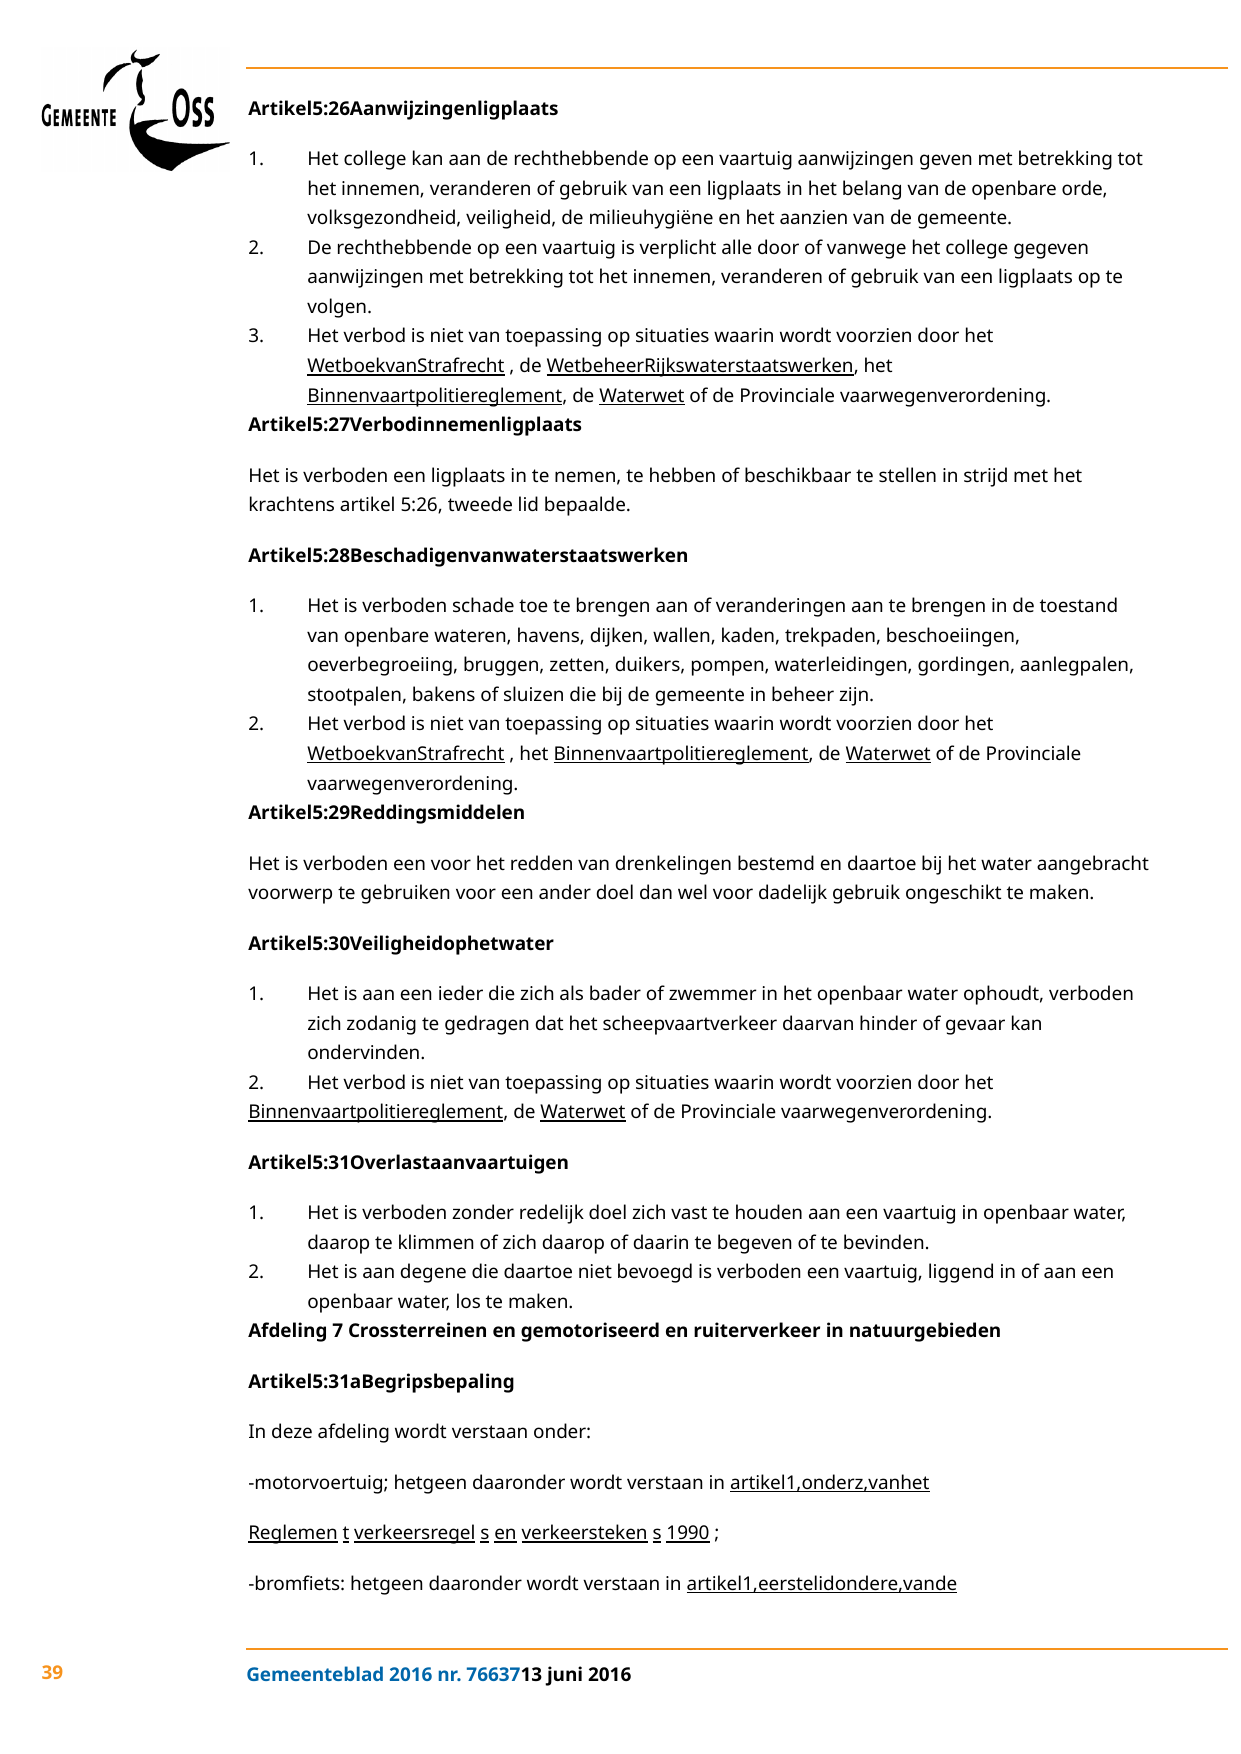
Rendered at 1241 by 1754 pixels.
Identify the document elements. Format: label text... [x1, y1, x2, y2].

text -motorvoertuig; hetgeen daaronder wordt verstaan in artikel1,onderz,vanhet [248, 1469, 1152, 1495]
picture [41, 47, 231, 172]
text Het is verboden een voor het redden van drenkelingen bestemd en daartoe bij het water aangebracht voorwerp te gebruiken voor een ander doel dan wel voor dadelijk gebruik ongeschikt te maken. [248, 850, 1152, 905]
list De rechthebbende op een vaartuig is verplicht alle door of vanwege het college gegeven aanwijzingen met betrekking tot het innemen, veranderen of gebruik van een ligplaats op te volgen. [248, 234, 1152, 319]
list Het is verboden schade toe te brengen aan of veranderingen aan te brengen in de toestand van openbare wateren, havens, dijken, wallen, kaden, trekpaden, beschoeiingen, oeverbegroeiing, bruggen, zetten, duikers, pompen, waterleidingen, gordingen, aanlegpalen, stootpalen, bakens of sluizen die bij de gemeente in beheer zijn. [248, 592, 1152, 707]
text Artikel5:31Overlastaanvaartuigen [248, 1149, 1152, 1175]
list Het college kan aan de rechthebbende op een vaartuig aanwijzingen geven met betrekking tot het innemen, veranderen of gebruik van een ligplaats in het belang van de openbare orde, volksgezondheid, veiligheid, de milieuhygiëne en het aanzien van de gemeente. [248, 145, 1152, 230]
text Afdeling 7 Crossterreinen en gemotoriseerd en ruiterverkeer in natuurgebieden [248, 1318, 1152, 1343]
text In deze afdeling wordt verstaan onder: [248, 1418, 1152, 1444]
text Het is verboden een ligplaats in te nemen, te hebben of beschikbaar te stellen in strijd met het krachtens artikel 5:26, tweede lid bepaalde. [248, 462, 1152, 517]
list Het verbod is niet van toepassing op situaties waarin wordt voorzien door het WetboekvanStrafrecht , het Binnenvaartpolitiereglement, de Waterwet of de Provinciale vaarwegenverordening. [248, 711, 1152, 796]
list Het is aan degene die daartoe niet bevoegd is verboden een vaartuig, liggend in of aan een openbaar water, los te maken. [248, 1258, 1152, 1314]
text -bromfiets: hetgeen daaronder wordt verstaan in artikel1,eerstelidondere,vande [248, 1570, 1152, 1596]
text Artikel5:30Veiligheidophetwater [248, 930, 1152, 956]
text Reglemen t verkeersregel s en verkeersteken s 1990 ; [248, 1519, 1152, 1545]
text Artikel5:27Verbodinnemenligplaats [248, 411, 1152, 437]
text Artikel5:31aBegripsbepaling [248, 1368, 1152, 1394]
list Het is aan een ieder die zich als bader of zwemmer in het openbaar water ophoudt, verboden zich zodanig te gedragen dat het scheepvaartverkeer daarvan hinder of gevaar kan ondervinden. [248, 980, 1152, 1065]
text Artikel5:26Aanwijzingenligplaats [248, 95, 1152, 121]
text Artikel5:29Reddingsmiddelen [248, 799, 1152, 825]
text Artikel5:28Beschadigenvanwaterstaatswerken [248, 542, 1152, 568]
list Het is verboden zonder redelijk doel zich vast te houden aan een vaartuig in openbaar water, daarop te klimmen of zich daarop of daarin te begeven of te bevinden. [248, 1199, 1152, 1255]
list Het verbod is niet van toepassing op situaties waarin wordt voorzien door het WetboekvanStrafrecht , de WetbeheerRijkswaterstaatswerken, het Binnenvaartpolitiereglement, de Waterwet of de Provinciale vaarwegenverordening. [248, 323, 1152, 408]
text Binnenvaartpolitiereglement, de Waterwet of de Provinciale vaarwegenverordening. [248, 1098, 1152, 1124]
list Het verbod is niet van toepassing op situaties waarin wordt voorzien door het [248, 1069, 1152, 1095]
